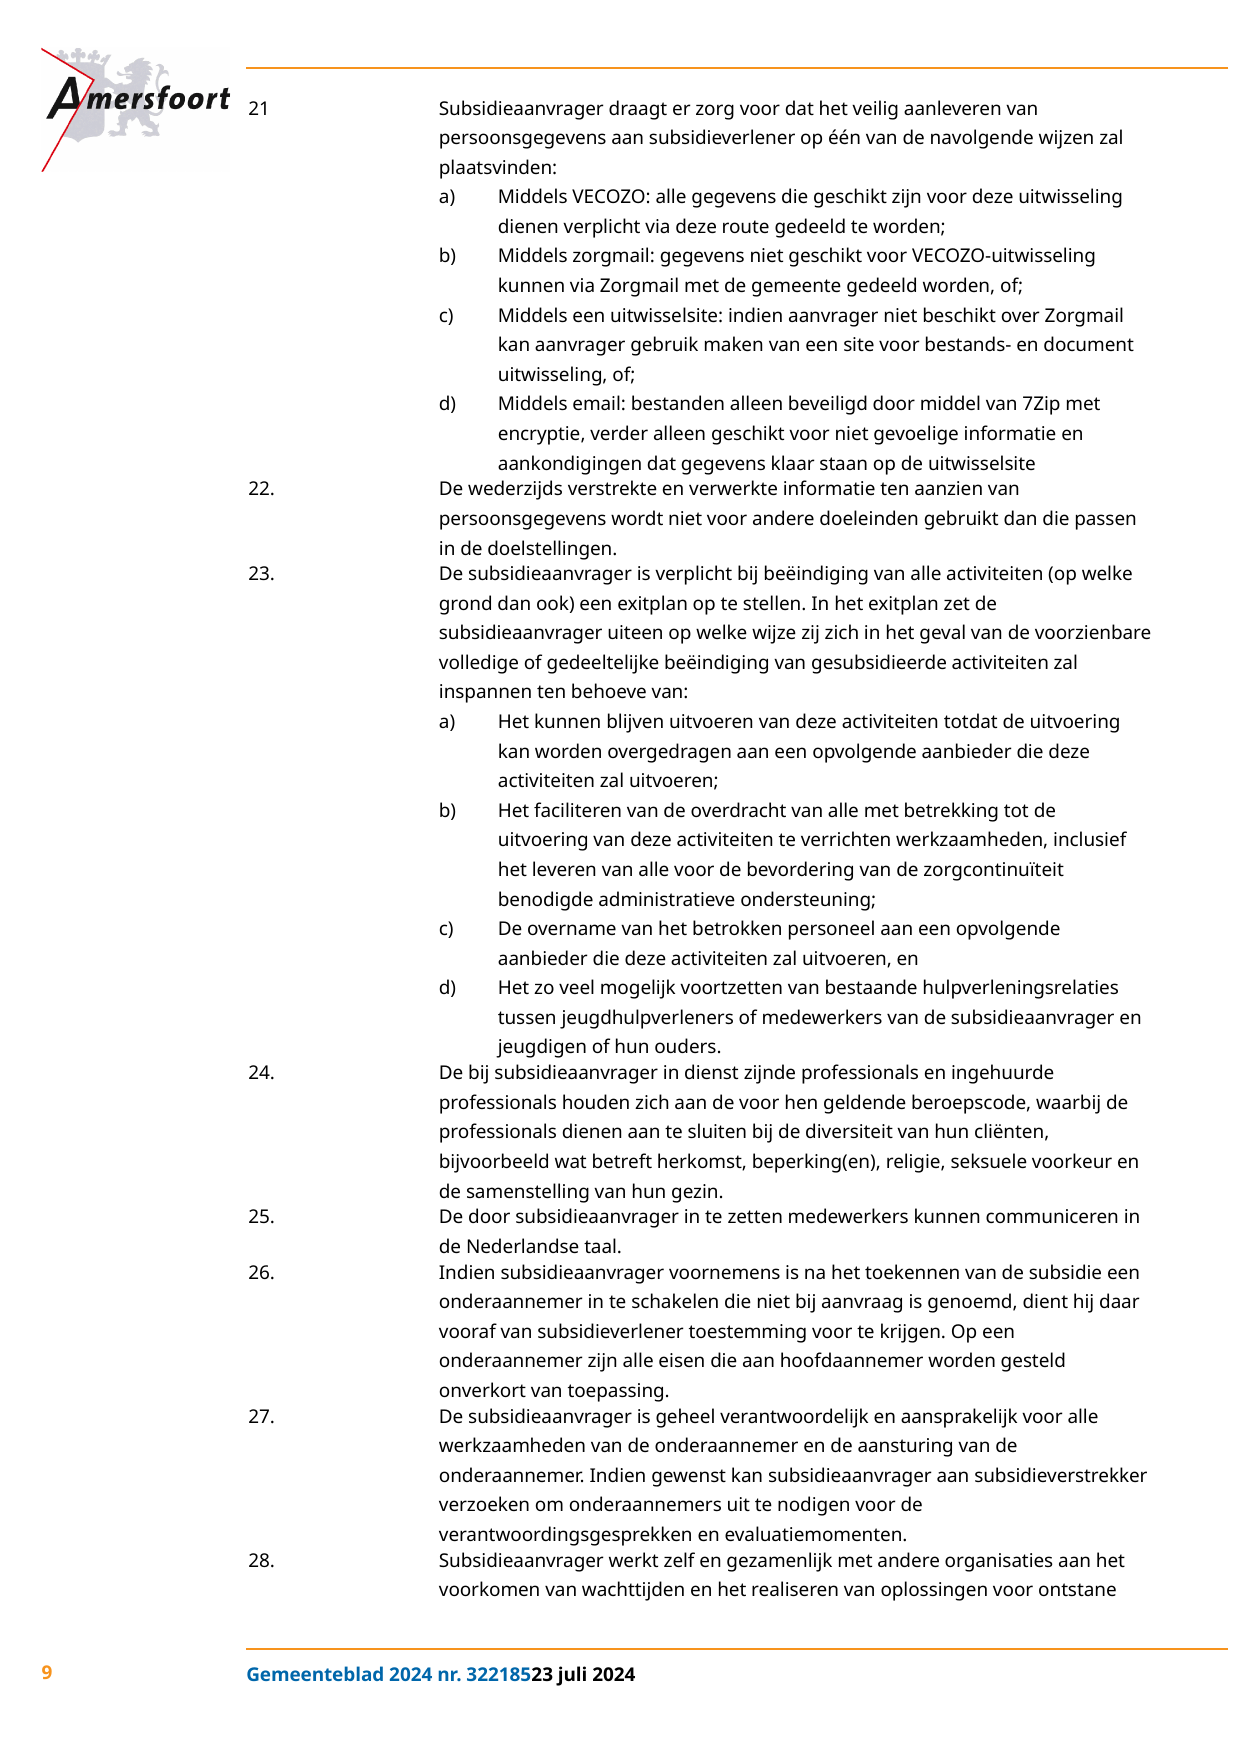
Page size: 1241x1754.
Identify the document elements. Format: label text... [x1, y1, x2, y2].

table_cell 26. [248, 1259, 439, 1403]
table_cell Subsidieaanvrager werkt zelf en gezamenlijk met andere organisaties aan het voorkomen van wachttijden en het realiseren van oplossingen voor ontstane [439, 1547, 1152, 1602]
table_cell 22. [248, 476, 439, 560]
table_cell De bij subsidieaanvrager in dienst zijnde professionals en ingehuurde professionals houden zich aan de voor hen geldende beroepscode, waarbij de professionals dienen aan te sluiten bij de diversiteit van hun cliënten, bijvoorbeeld wat betreft herkomst, beperking(en), religie, seksuele voorkeur en de samenstelling van hun gezin. [439, 1060, 1152, 1203]
table_cell 21 [248, 95, 439, 476]
table_cell De subsidieaanvrager is verplicht bij beëindiging van alle activiteiten (op welke grond dan ook) een exitplan op te stellen. In het exitplan zet de subsidieaanvrager uiteen op welke wijze zij zich in het geval van de voorzienbare volledige of gedeeltelijke beëindiging van gesubsidieerde activiteiten zal inspannen ten behoeve van: Het kunnen blijven uitvoeren van deze activiteiten totdat de uitvoering kan worden overgedragen aan een opvolgende aanbieder die deze activiteiten zal uitvoeren; Het faciliteren van de overdracht van alle met betrekking tot de uitvoering van deze activiteiten te verrichten werkzaamheden, inclusief het leveren van alle voor de bevordering van de zorgcontinuïteit benodigde administratieve ondersteuning; De overname van het betrokken personeel aan een opvolgende aanbieder die deze activiteiten zal uitvoeren, en Het zo veel mogelijk voortzetten van bestaande hulpverleningsrelaties tussen jeugdhulpverleners of medewerkers van de subsidieaanvrager en jeugdigen of hun ouders. [439, 560, 1152, 1059]
table_cell Indien subsidieaanvrager voornemens is na het toekennen van de subsidie een onderaannemer in te schakelen die niet bij aanvraag is genoemd, dient hij daar vooraf van subsidieverlener toestemming voor te krijgen. Op een onderaannemer zijn alle eisen die aan hoofdaannemer worden gesteld onverkort van toepassing. [439, 1259, 1152, 1403]
table_cell De door subsidieaanvrager in te zetten medewerkers kunnen communiceren in de Nederlandse taal. [439, 1204, 1152, 1259]
picture [41, 47, 231, 172]
table_cell De wederzijds verstrekte en verwerkte informatie ten aanzien van persoonsgegevens wordt niet voor andere doeleinden gebruikt dan die passen in de doelstellingen. [439, 476, 1152, 560]
table_cell De subsidieaanvrager is geheel verantwoordelijk en aansprakelijk voor alle werkzaamheden van de onderaannemer en de aansturing van de onderaannemer. Indien gewenst kan subsidieaanvrager aan subsidieverstrekker verzoeken om onderaannemers uit te nodigen voor de verantwoordingsgesprekken en evaluatiemomenten. [439, 1403, 1152, 1547]
table_cell 24. [248, 1060, 439, 1203]
table_cell 27. [248, 1403, 439, 1547]
table_cell 28. [248, 1547, 439, 1602]
table_cell 23. [248, 560, 439, 1059]
table_cell 25. [248, 1204, 439, 1259]
table_cell Subsidieaanvrager draagt er zorg voor dat het veilig aanleveren van persoonsgegevens aan subsidieverlener op één van de navolgende wijzen zal plaatsvinden: Middels VECOZO: alle gegevens die geschikt zijn voor deze uitwisseling dienen verplicht via deze route gedeeld te worden; Middels zorgmail: gegevens niet geschikt voor VECOZO-uitwisseling kunnen via Zorgmail met de gemeente gedeeld worden, of; Middels een uitwisselsite: indien aanvrager niet beschikt over Zorgmail kan aanvrager gebruik maken van een site voor bestands- en document uitwisseling, of; Middels email: bestanden alleen beveiligd door middel van 7Zip met encryptie, verder alleen geschikt voor niet gevoelige informatie en aankondigingen dat gegevens klaar staan op de uitwisselsite [439, 95, 1152, 476]
